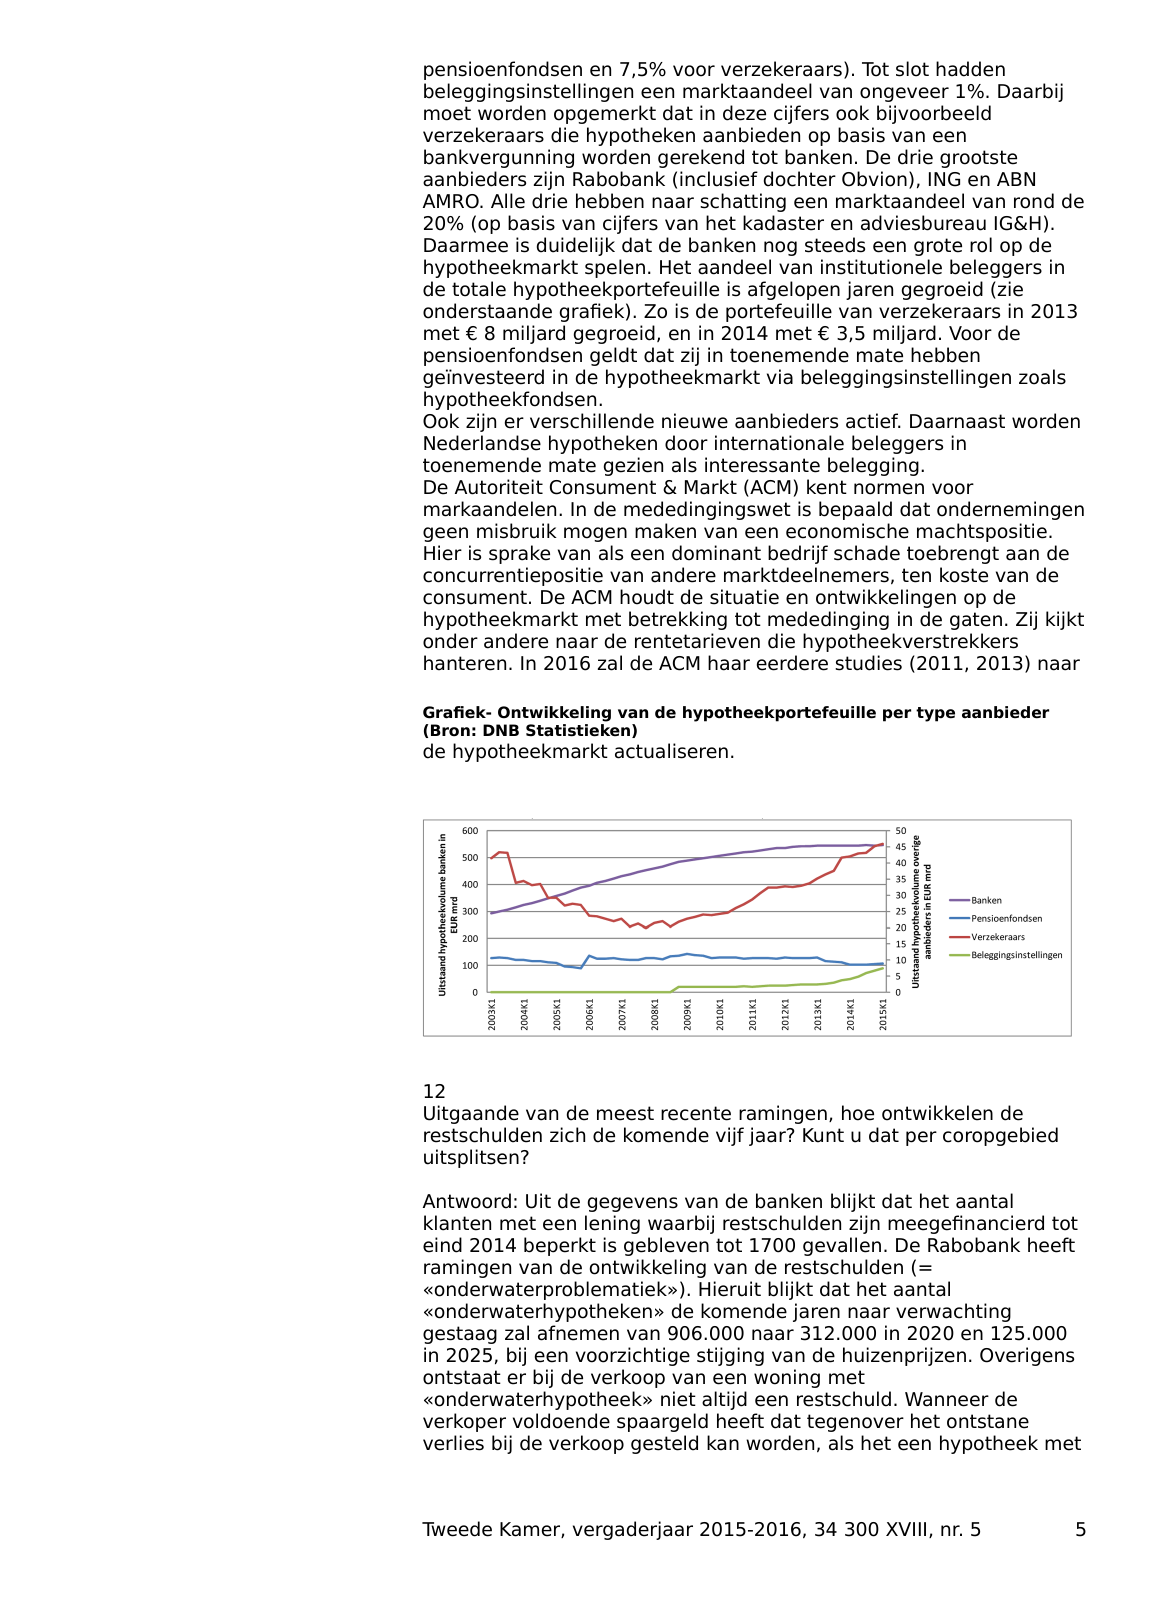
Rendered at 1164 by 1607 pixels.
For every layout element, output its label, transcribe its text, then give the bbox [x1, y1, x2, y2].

text pensioenfondsen en 7,5% voor verzekeraars). Tot slot hadden beleggingsinstellingen een marktaandeel van ongeveer 1%. Daarbij moet worden opgemerkt dat in deze cijfers ook bijvoorbeeld verzekeraars die hypotheken aanbieden op basis van een bankvergunning worden gerekend tot banken. De drie grootste aanbieders zijn Rabobank (inclusief dochter Obvion), ING en ABN AMRO. Alle drie hebben naar schatting een marktaandeel van rond de 20% (op basis van cijfers van het kadaster en adviesbureau IG&H). [422, 59, 1087, 235]
text Grafiek- Ontwikkeling van de hypotheekportefeuille per type aanbieder (Bron: DNB Statistieken) [422, 704, 1072, 741]
text Daarmee is duidelijk dat de banken nog steeds een grote rol op de hypotheekmarkt spelen. Het aandeel van institutionele beleggers in de totale hypotheekportefeuille is afgelopen jaren gegroeid (zie onderstaande grafiek). Zo is de portefeuille van verzekeraars in 2013 met € 8 miljard gegroeid, en in 2014 met € 3,5 miljard. Voor de pensioenfondsen geldt dat zij in toenemende mate hebben geïnvesteerd in de hypotheekmarkt via beleggingsinstellingen zoals hypotheekfondsen. [422, 235, 1087, 411]
text 12 [422, 1081, 1087, 1103]
text Ook zijn er verschillende nieuwe aanbieders actief. Daarnaast worden Nederlandse hypotheken door internationale beleggers in toenemende mate gezien als interessante belegging. [422, 411, 1087, 477]
text Uitgaande van de meest recente ramingen, hoe ontwikkelen de restschulden zich de komende vijf jaar? Kunt u dat per coropgebied uitsplitsen? [422, 1103, 1087, 1169]
text Antwoord: Uit de gegevens van de banken blijkt dat het aantal klanten met een lening waarbij restschulden zijn meegefinancierd tot eind 2014 beperkt is gebleven tot 1700 gevallen. De Rabobank heeft ramingen van de ontwikkeling van de restschulden (= «onderwaterproblematiek»). Hieruit blijkt dat het aantal «onderwaterhypotheken» de komende jaren naar verwachting gestaag zal afnemen van 906.000 naar 312.000 in 2020 en 125.000 in 2025, bij een voorzichtige stijging van de huizenprijzen. Overigens ontstaat er bij de verkoop van een woning met «onderwaterhypotheek» niet altijd een restschuld. Wanneer de verkoper voldoende spaargeld heeft dat tegenover het ontstane verlies bij de verkoop gesteld kan worden, als het een hypotheek met [422, 1191, 1087, 1455]
picture [422, 818, 1072, 1037]
text De Autoriteit Consument & Markt (ACM) kent normen voor markaandelen. In de mededingingswet is bepaald dat ondernemingen geen misbruik mogen maken van een economische machtspositie. Hier is sprake van als een dominant bedrijf schade toebrengt aan de concurrentiepositie van andere marktdeelnemers, ten koste van de consument. De ACM houdt de situatie en ontwikkelingen op de hypotheekmarkt met betrekking tot mededinging in de gaten. Zij kijkt onder andere naar de rentetarieven die hypotheekverstrekkers hanteren. In 2016 zal de ACM haar eerdere studies (2011, 2013) naar de hypotheekmarkt actualiseren. [422, 477, 1087, 763]
